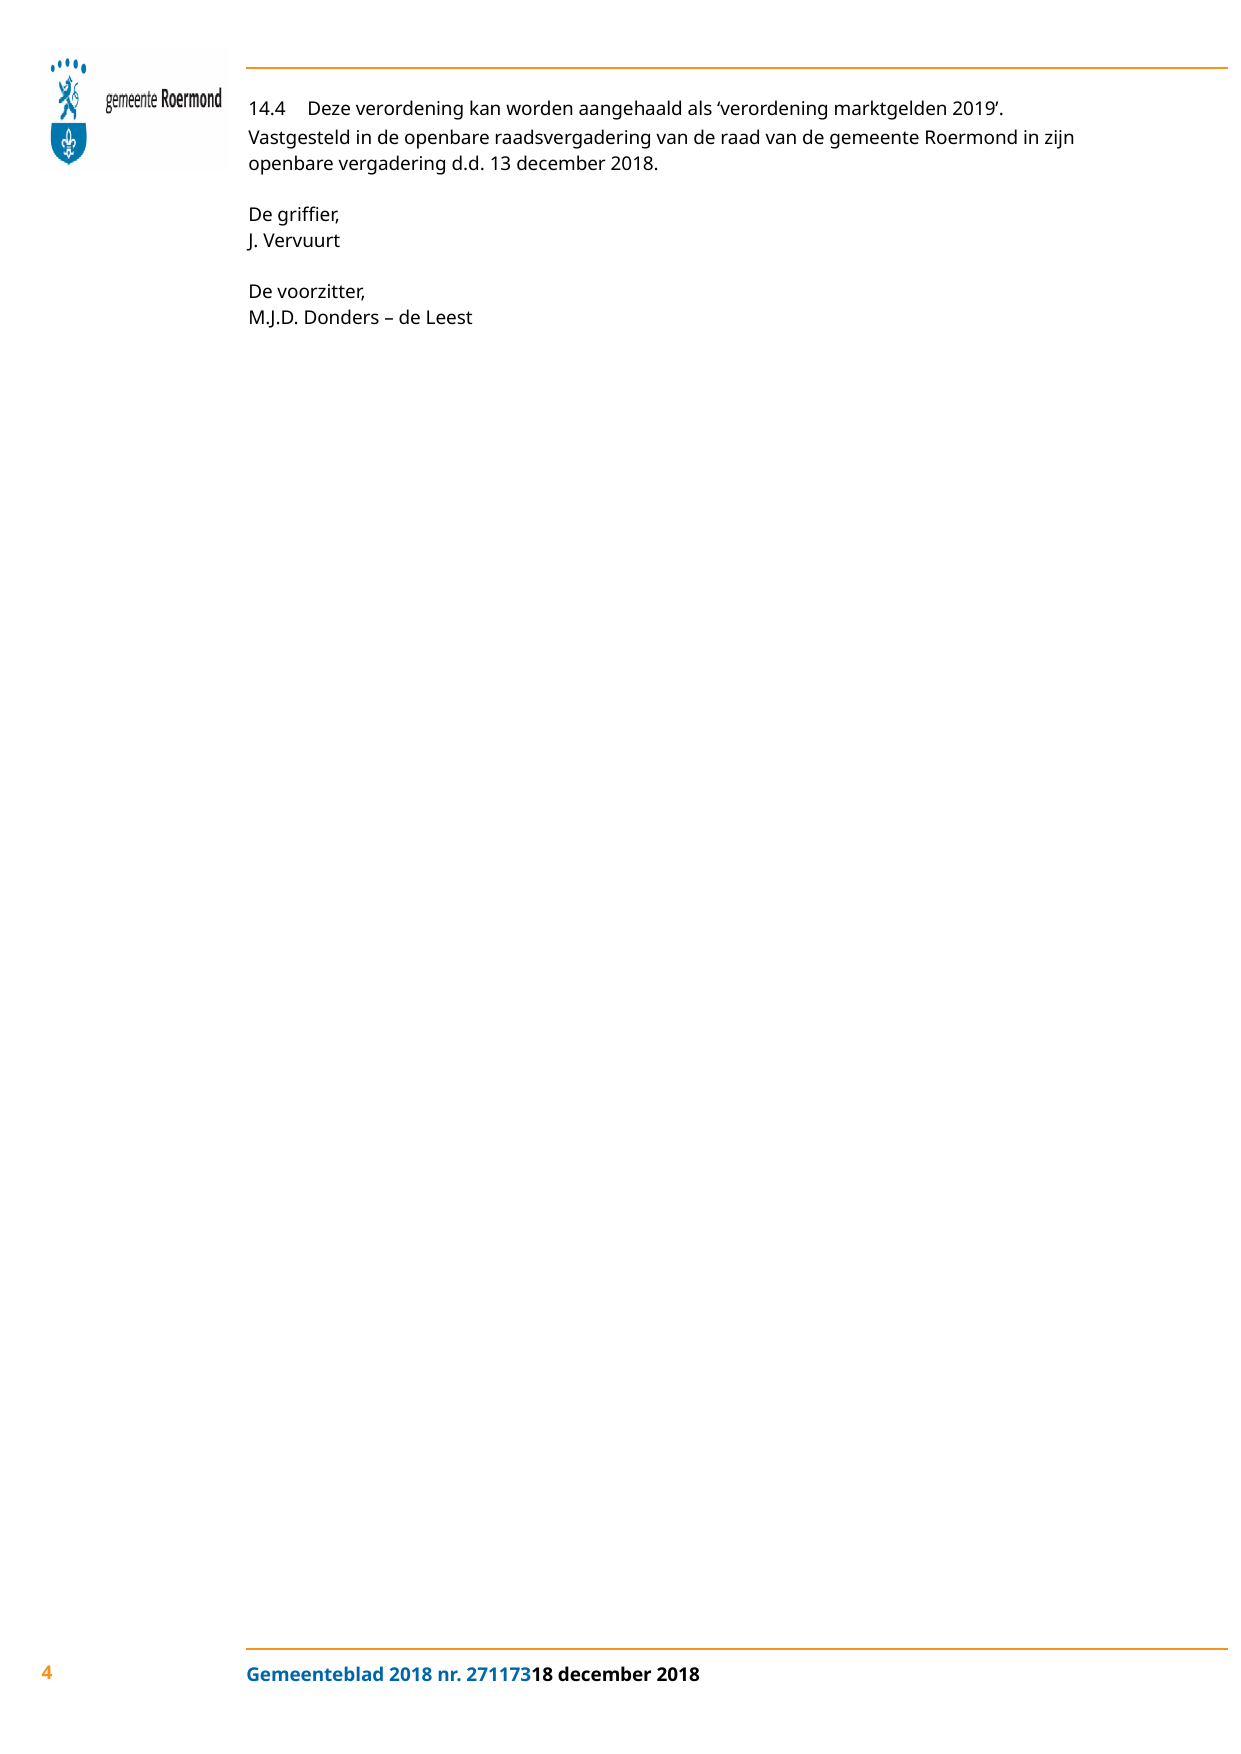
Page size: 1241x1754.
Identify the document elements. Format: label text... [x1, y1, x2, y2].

text M.J.D. Donders – de Leest [248, 304, 1152, 330]
text De voorzitter, [248, 279, 1152, 304]
list Deze verordening kan worden aangehaald als ‘verordening marktgelden 2019’. [248, 95, 1152, 121]
text Vastgesteld in de openbare raadsvergadering van de raad van de gemeente Roermond in zijn openbare vergadering d.d. 13 december 2018. [248, 124, 1152, 176]
text J. Vervuurt [248, 227, 1152, 253]
picture [41, 47, 231, 172]
text De griffier, [248, 202, 1152, 227]
